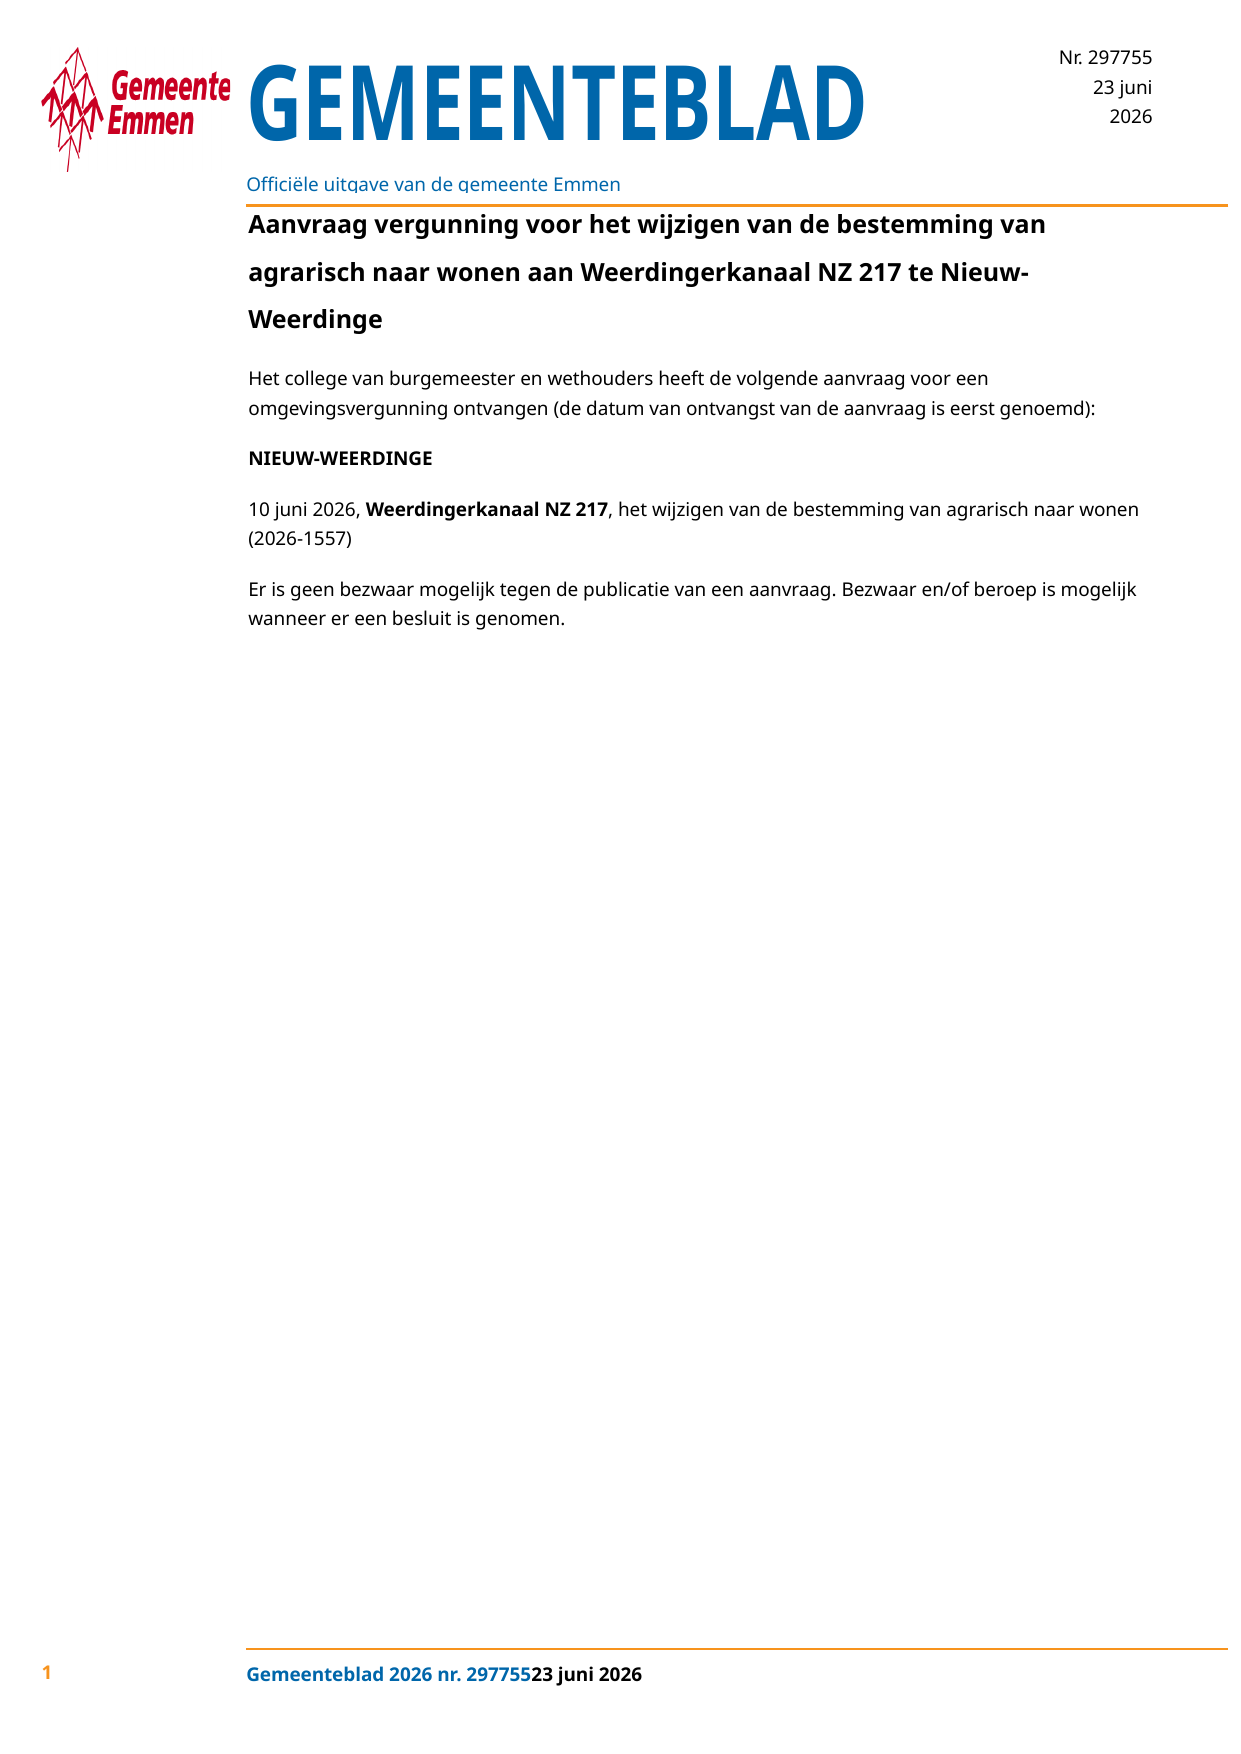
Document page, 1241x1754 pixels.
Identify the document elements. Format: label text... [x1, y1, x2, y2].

text 10 juni 2026, Weerdingerkanaal NZ 217, het wijzigen van de bestemming van agrarisch naar wonen (2026-1557) [248, 496, 1152, 551]
text Er is geen bezwaar mogelijk tegen de publicatie van een aanvraag. Bezwaar en/of beroep is mogelijk wanneer er een besluit is genomen. [248, 576, 1152, 631]
picture [41, 47, 231, 172]
text Het college van burgemeester en wethouders heeft de volgende aanvraag voor een omgevingsvergunning ontvangen (de datum van ontvangst van de aanvraag is eerst genoemd): [248, 366, 1152, 421]
text Aanvraag vergunning voor het wijzigen van de bestemming van agrarisch naar wonen aan Weerdingerkanaal NZ 217 te Nieuw-Weerdinge [248, 207, 1152, 336]
text NIEUW-WEERDINGE [248, 446, 1152, 471]
